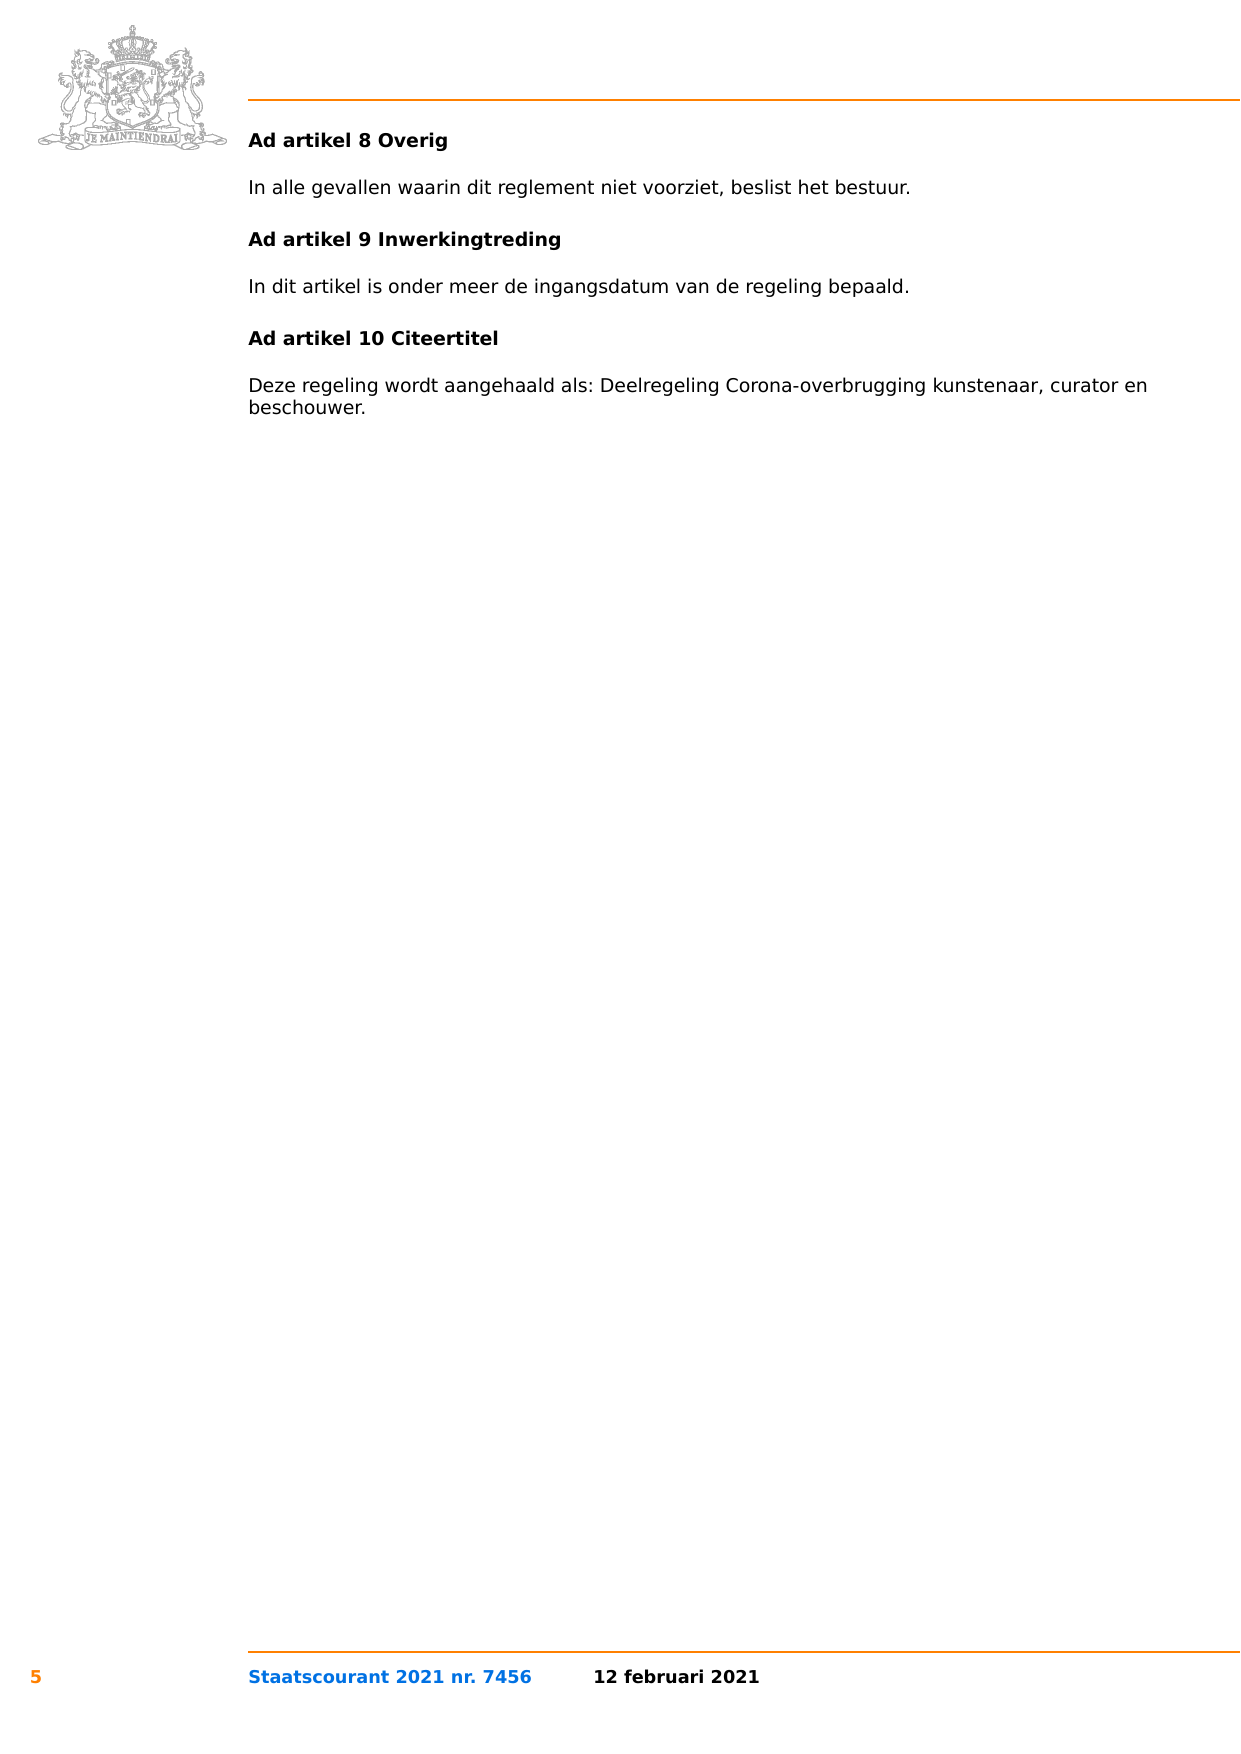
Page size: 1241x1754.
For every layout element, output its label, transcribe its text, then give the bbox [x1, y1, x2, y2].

text In alle gevallen waarin dit reglement niet voorziet, beslist het bestuur. [248, 177, 1163, 199]
text In dit artikel is onder meer de ingangsdatum van de regeling bepaald. [248, 276, 1163, 298]
subtitle Ad artikel 10 Citeertitel [248, 328, 1163, 350]
subtitle Ad artikel 8 Overig [248, 130, 1163, 152]
picture [38, 25, 227, 150]
subtitle Ad artikel 9 Inwerkingtreding [248, 229, 1163, 251]
text Deze regeling wordt aangehaald als: Deelregeling Corona-overbrugging kunstenaar, curator en beschouwer. [248, 375, 1163, 419]
